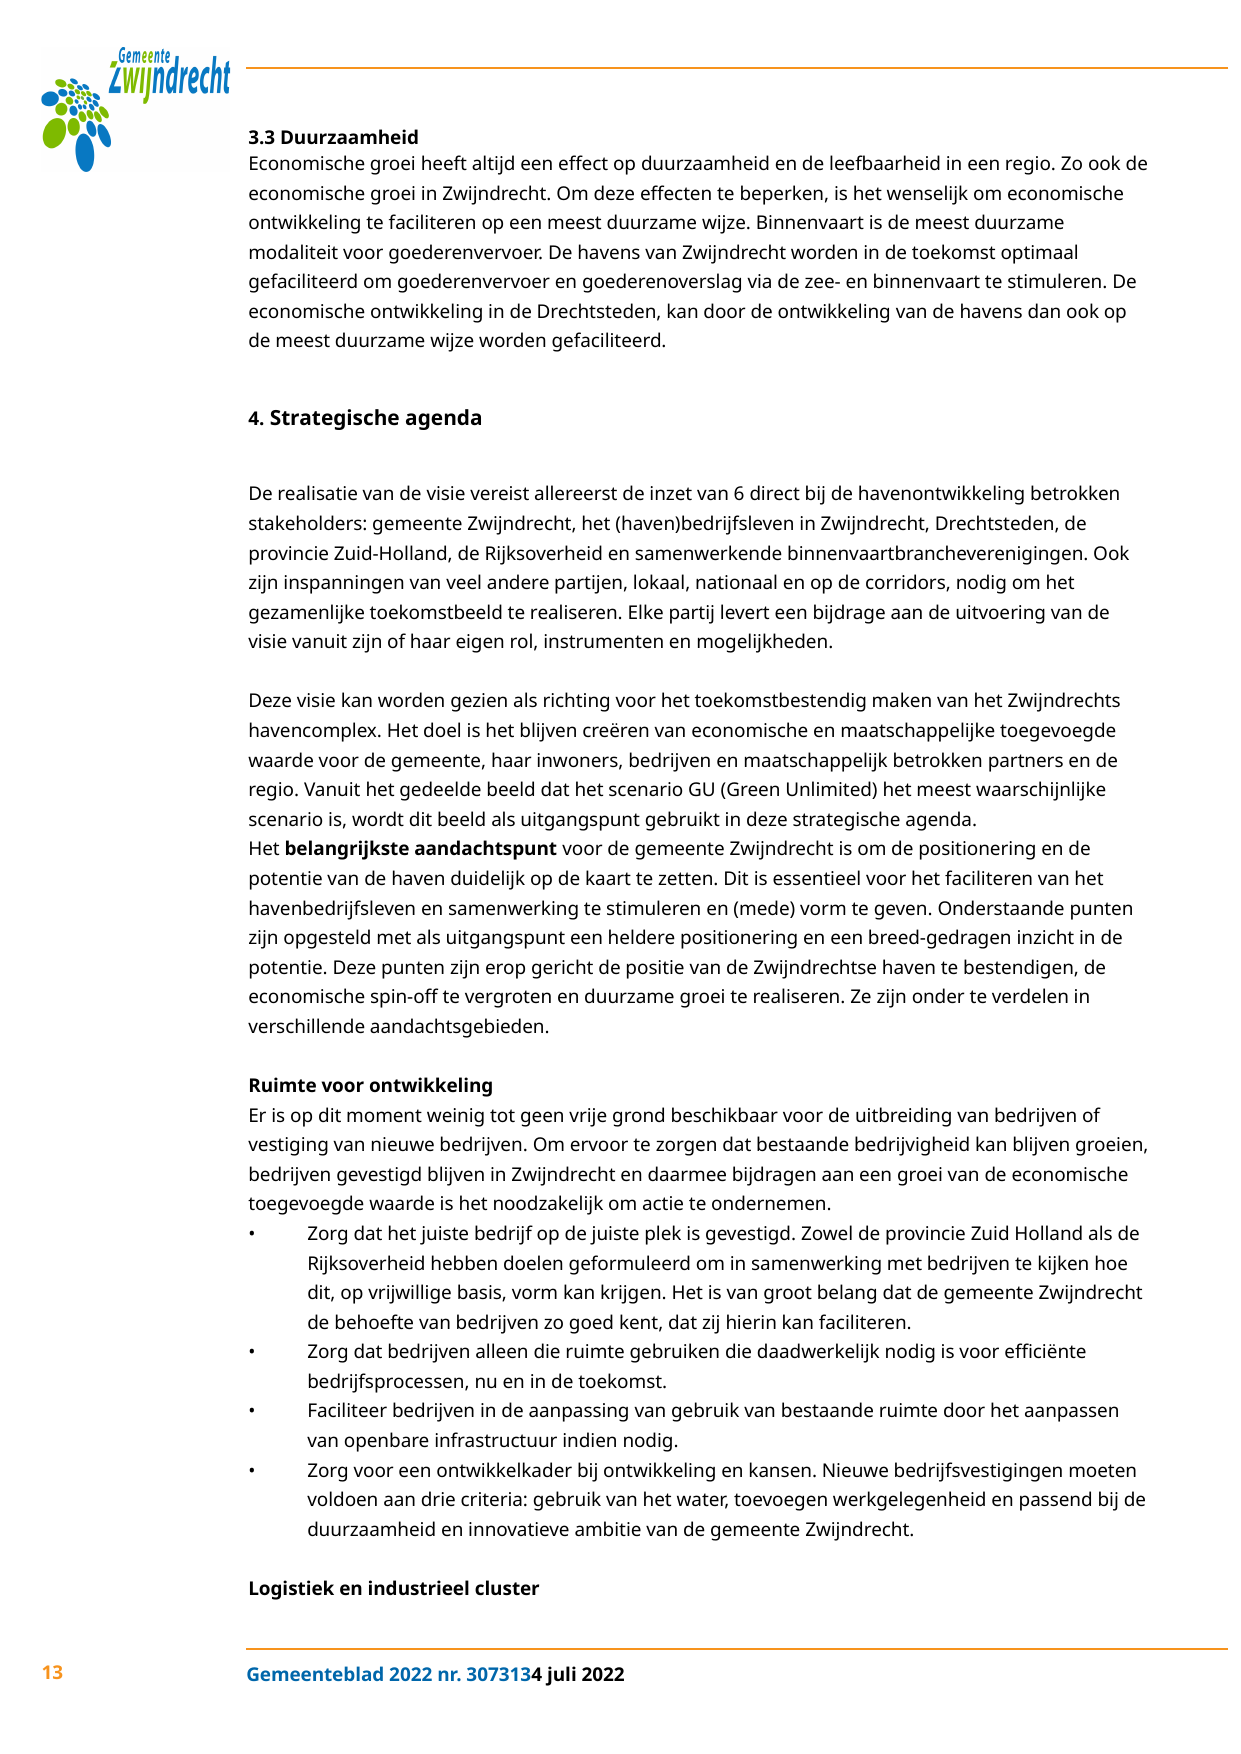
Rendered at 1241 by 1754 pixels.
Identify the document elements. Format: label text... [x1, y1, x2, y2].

text De realisatie van de visie vereist allereerst de inzet van 6 direct bij de havenontwikkeling betrokken stakeholders: gemeente Zwijndrecht, het (haven)bedrijfsleven in Zwijndrecht, Drechtsteden, de provincie Zuid-Holland, de Rijksoverheid en samenwerkende binnenvaartbrancheverenigingen. Ook zijn inspanningen van veel andere partijen, lokaal, nationaal en op de corridors, nodig om het gezamenlijke toekomstbeeld te realiseren. Elke partij levert een bijdrage aan de uitvoering van de visie vanuit zijn of haar eigen rol, instrumenten en mogelijkheden. [248, 481, 1152, 654]
text Het belangrijkste aandachtspunt voor de gemeente Zwijndrecht is om de positionering en de potentie van de haven duidelijk op de kaart te zetten. Dit is essentieel voor het faciliteren van het havenbedrijfsleven en samenwerking te stimuleren en (mede) vorm te geven. Onderstaande punten zijn opgesteld met als uitgangspunt een heldere positionering en een breed-gedragen inzicht in de potentie. Deze punten zijn erop gericht de positie van de Zwijndrechtse haven te bestendigen, de economische spin-off te vergroten en duurzame groei te realiseren. Ze zijn onder te verdelen in verschillende aandachtsgebieden. [248, 836, 1152, 1039]
text 4. Strategische agenda [248, 403, 1152, 431]
list Zorg dat bedrijven alleen die ruimte gebruiken die daadwerkelijk nodig is voor efficiënte bedrijfsprocessen, nu en in de toekomst. [248, 1338, 1152, 1394]
text Logistiek en industrieel cluster [248, 1575, 1152, 1601]
picture [41, 47, 231, 172]
text 3.3 Duurzaamheid [248, 124, 1152, 150]
list Faciliteer bedrijven in de aanpassing van gebruik van bestaande ruimte door het aanpassen van openbare infrastructuur indien nodig. [248, 1398, 1152, 1453]
text Economische groei heeft altijd een effect op duurzaamheid en de leefbaarheid in een regio. Zo ook de economische groei in Zwijndrecht. Om deze effecten te beperken, is het wenselijk om economische ontwikkeling te faciliteren op een meest duurzame wijze. Binnenvaart is de meest duurzame modaliteit voor goederenvervoer. De havens van Zwijndrecht worden in de toekomst optimaal gefaciliteerd om goederenvervoer en goederenoverslag via de zee- en binnenvaart te stimuleren. De economische ontwikkeling in de Drechtsteden, kan door de ontwikkeling van de havens dan ook op de meest duurzame wijze worden gefaciliteerd. [248, 150, 1152, 353]
text Ruimte voor ontwikkeling [248, 1072, 1152, 1098]
list Zorg dat het juiste bedrijf op de juiste plek is gevestigd. Zowel de provincie Zuid Holland als de Rijksoverheid hebben doelen geformuleerd om in samenwerking met bedrijven te kijken hoe dit, op vrijwillige basis, vorm kan krijgen. Het is van groot belang dat de gemeente Zwijndrecht de behoefte van bedrijven zo goed kent, dat zij hierin kan faciliteren. [248, 1220, 1152, 1334]
text Er is op dit moment weinig tot geen vrije grond beschikbaar voor de uitbreiding van bedrijven of vestiging van nieuwe bedrijven. Om ervoor te zorgen dat bestaande bedrijvigheid kan blijven groeien, bedrijven gevestigd blijven in Zwijndrecht en daarmee bijdragen aan een groei van de economische toegevoegde waarde is het noodzakelijk om actie te ondernemen. [248, 1102, 1152, 1216]
list Zorg voor een ontwikkelkader bij ontwikkeling en kansen. Nieuwe bedrijfsvestigingen moeten voldoen aan drie criteria: gebruik van het water, toevoegen werkgelegenheid en passend bij de duurzaamheid en innovatieve ambitie van de gemeente Zwijndrecht. [248, 1457, 1152, 1542]
text Deze visie kan worden gezien als richting voor het toekomstbestendig maken van het Zwijndrechts havencomplex. Het doel is het blijven creëren van economische en maatschappelijke toegevoegde waarde voor de gemeente, haar inwoners, bedrijven en maatschappelijk betrokken partners en de regio. Vanuit het gedeelde beeld dat het scenario GU (Green Unlimited) het meest waarschijnlijke scenario is, wordt dit beeld als uitgangspunt gebruikt in deze strategische agenda. [248, 688, 1152, 832]
